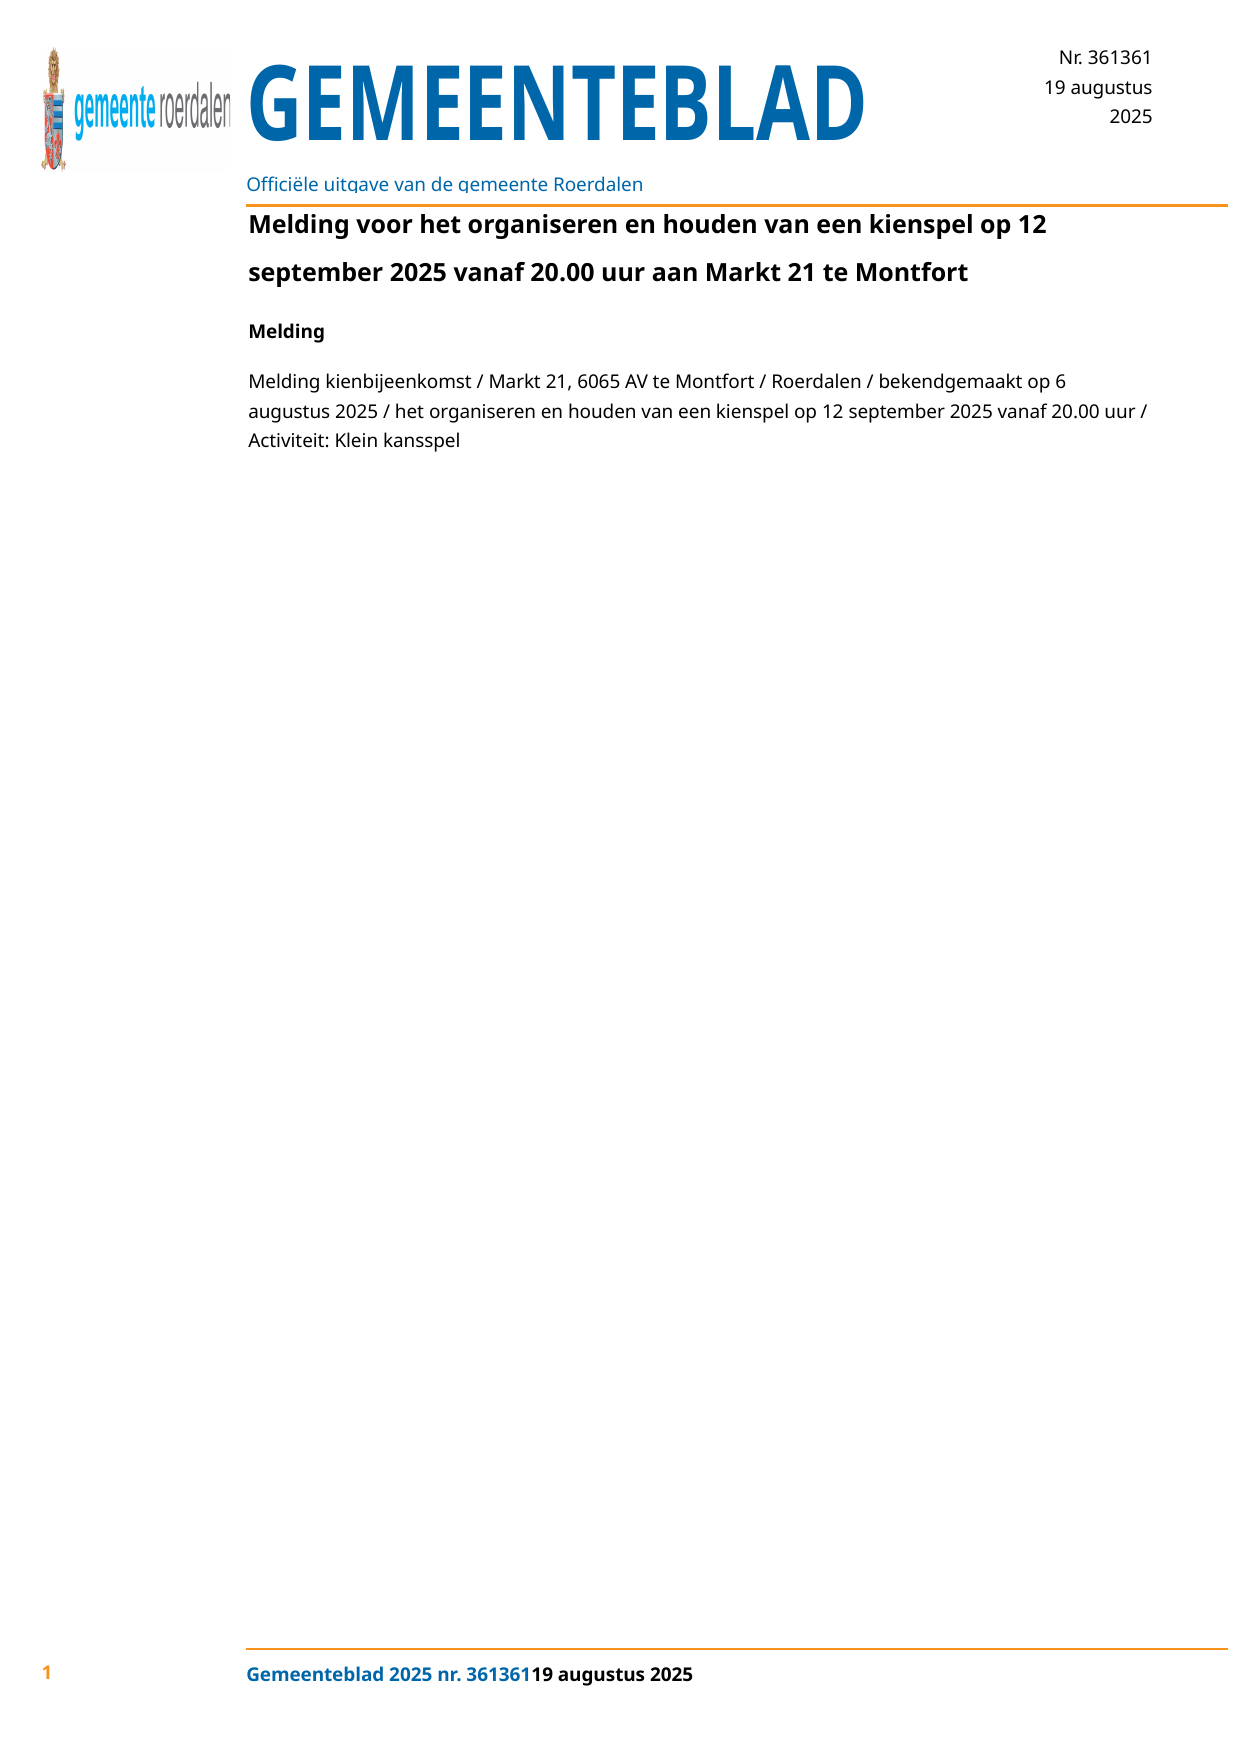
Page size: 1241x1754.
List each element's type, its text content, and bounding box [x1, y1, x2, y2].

text Melding [248, 318, 1152, 344]
text Melding kienbijeenkomst / Markt 21, 6065 AV te Montfort / Roerdalen / bekendgemaakt op 6 augustus 2025 / het organiseren en houden van een kienspel op 12 september 2025 vanaf 20.00 uur / Activiteit: Klein kansspel [248, 368, 1152, 453]
text Melding voor het organiseren en houden van een kienspel op 12 september 2025 vanaf 20.00 uur aan Markt 21 te Montfort [248, 207, 1152, 288]
picture [41, 47, 231, 172]
